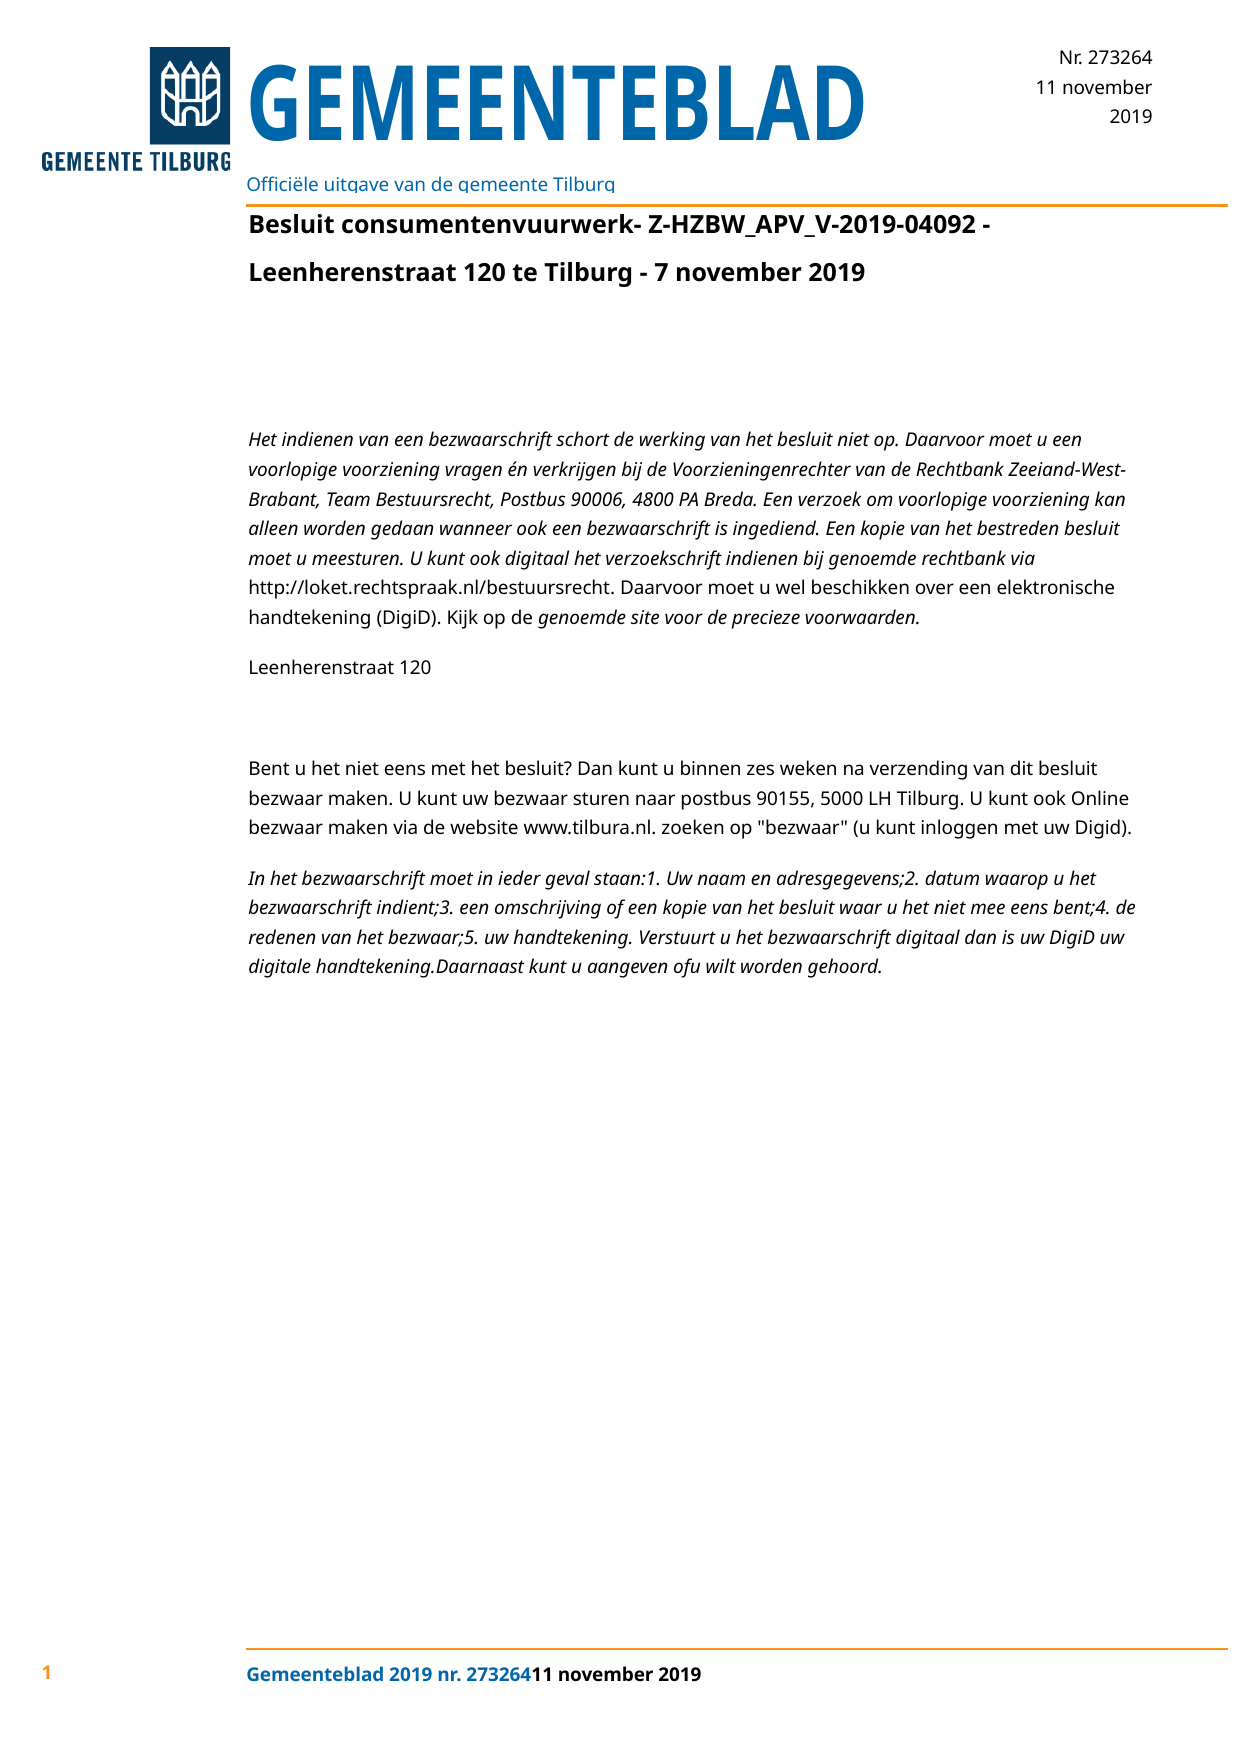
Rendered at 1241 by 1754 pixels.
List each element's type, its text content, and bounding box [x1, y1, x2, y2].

text Het indienen van een bezwaarschrift schort de werking van het besluit niet op. Daarvoor moet u een voorlopige voorziening vragen én verkrijgen bij de Voorzieningenrechter van de Rechtbank Zeeiand-West-Brabant, Team Bestuursrecht, Postbus 90006, 4800 PA Breda. Een verzoek om voorlopige voorziening kan alleen worden gedaan wanneer ook een bezwaarschrift is ingediend. Een kopie van het bestreden besluit moet u meesturen. U kunt ook digitaal het verzoekschrift indienen bij genoemde rechtbank via http://loket.rechtspraak.nl/bestuursrecht. Daarvoor moet u wel beschikken over een elektronische handtekening (DigiD). Kijk op de genoemde site voor de precieze voorwaarden. [248, 427, 1152, 630]
picture [41, 47, 231, 172]
text In het bezwaarschrift moet in ieder geval staan:1. Uw naam en adresgegevens;2. datum waarop u het bezwaarschrift indient;3. een omschrijving of een kopie van het besluit waar u het niet mee eens bent;4. de redenen van het bezwaar;5. uw handtekening. Verstuurt u het bezwaarschrift digitaal dan is uw DigiD uw digitale handtekening.Daarnaast kunt u aangeven ofu wilt worden gehoord. [248, 865, 1152, 979]
text Bent u het niet eens met het besluit? Dan kunt u binnen zes weken na verzending van dit besluit bezwaar maken. U kunt uw bezwaar sturen naar postbus 90155, 5000 LH Tilburg. U kunt ook Online bezwaar maken via de website www.tilbura.nl. zoeken op "bezwaar" (u kunt inloggen met uw Digid). [248, 755, 1152, 840]
text Besluit consumentenvuurwerk- Z-HZBW_APV_V-2019-04092 - Leenherenstraat 120 te Tilburg - 7 november 2019 [248, 207, 1152, 288]
text Leenherenstraat 120 [248, 654, 1152, 680]
